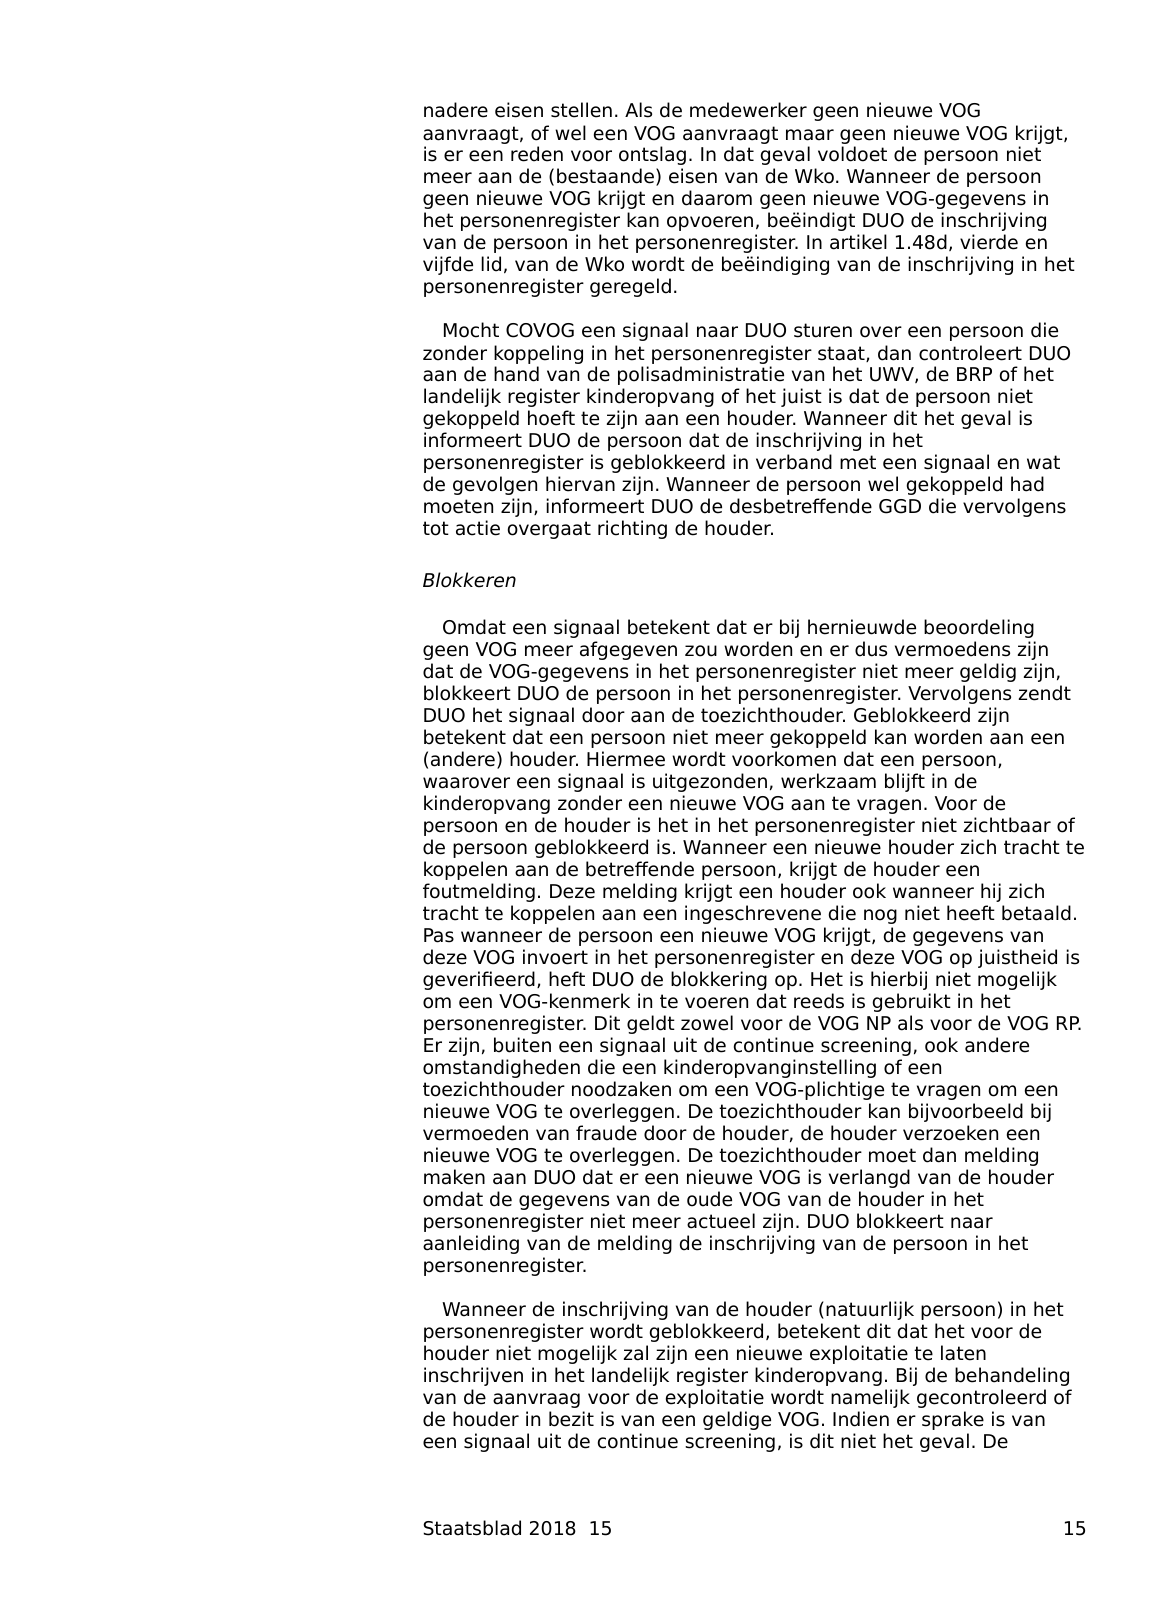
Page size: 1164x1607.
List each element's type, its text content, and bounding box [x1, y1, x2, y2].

subtitle Blokkeren [422, 570, 1087, 592]
text Wanneer de inschrijving van de houder (natuurlijk persoon) in het personenregister wordt geblokkeerd, betekent dit dat het voor de houder niet mogelijk zal zijn een nieuwe exploitatie te laten inschrijven in het landelijk register kinderopvang. Bij de behandeling van de aanvraag voor de exploitatie wordt namelijk gecontroleerd of de houder in bezit is van een geldige VOG. Indien er sprake is van een signaal uit de continue screening, is dit niet het geval. De [422, 1299, 1087, 1453]
text Omdat een signaal betekent dat er bij hernieuwde beoordeling geen VOG meer afgegeven zou worden en er dus vermoedens zijn dat de VOG-gegevens in het personenregister niet meer geldig zijn, blokkeert DUO de persoon in het personenregister. Vervolgens zendt DUO het signaal door aan de toezichthouder. Geblokkeerd zijn betekent dat een persoon niet meer gekoppeld kan worden aan een (andere) houder. Hiermee wordt voorkomen dat een persoon, waarover een signaal is uitgezonden, werkzaam blijft in de kinderopvang zonder een nieuwe VOG aan te vragen. Voor de persoon en de houder is het in het personenregister niet zichtbaar of de persoon geblokkeerd is. Wanneer een nieuwe houder zich tracht te koppelen aan de betreffende persoon, krijgt de houder een foutmelding. Deze melding krijgt een houder ook wanneer hij zich tracht te koppelen aan een ingeschrevene die nog niet heeft betaald. Pas wanneer de persoon een nieuwe VOG krijgt, de gegevens van deze VOG invoert in het personenregister en deze VOG op juistheid is geverifieerd, heft DUO de blokkering op. Het is hierbij niet mogelijk om een VOG-kenmerk in te voeren dat reeds is gebruikt in het personenregister. Dit geldt zowel voor de VOG NP als voor de VOG RP. Er zijn, buiten een signaal uit de continue screening, ook andere omstandigheden die een kinderopvanginstelling of een toezichthouder noodzaken om een VOG-plichtige te vragen om een nieuwe VOG te overleggen. De toezichthouder kan bijvoorbeeld bij vermoeden van fraude door de houder, de houder verzoeken een nieuwe VOG te overleggen. De toezichthouder moet dan melding maken aan DUO dat er een nieuwe VOG is verlangd van de houder omdat de gegevens van de oude VOG van de houder in het personenregister niet meer actueel zijn. DUO blokkeert naar aanleiding van de melding de inschrijving van de persoon in het personenregister. [422, 617, 1087, 1277]
text nadere eisen stellen. Als de medewerker geen nieuwe VOG aanvraagt, of wel een VOG aanvraagt maar geen nieuwe VOG krijgt, is er een reden voor ontslag. In dat geval voldoet de persoon niet meer aan de (bestaande) eisen van de Wko. Wanneer de persoon geen nieuwe VOG krijgt en daarom geen nieuwe VOG-gegevens in het personenregister kan opvoeren, beëindigt DUO de inschrijving van de persoon in het personenregister. In artikel 1.48d, vierde en vijfde lid, van de Wko wordt de beëindiging van de inschrijving in het personenregister geregeld. [422, 100, 1087, 298]
text Mocht COVOG een signaal naar DUO sturen over een persoon die zonder koppeling in het personenregister staat, dan controleert DUO aan de hand van de polisadministratie van het UWV, de BRP of het landelijk register kinderopvang of het juist is dat de persoon niet gekoppeld hoeft te zijn aan een houder. Wanneer dit het geval is informeert DUO de persoon dat de inschrijving in het personenregister is geblokkeerd in verband met een signaal en wat de gevolgen hiervan zijn. Wanneer de persoon wel gekoppeld had moeten zijn, informeert DUO de desbetreffende GGD die vervolgens tot actie overgaat richting de houder. [422, 320, 1087, 540]
